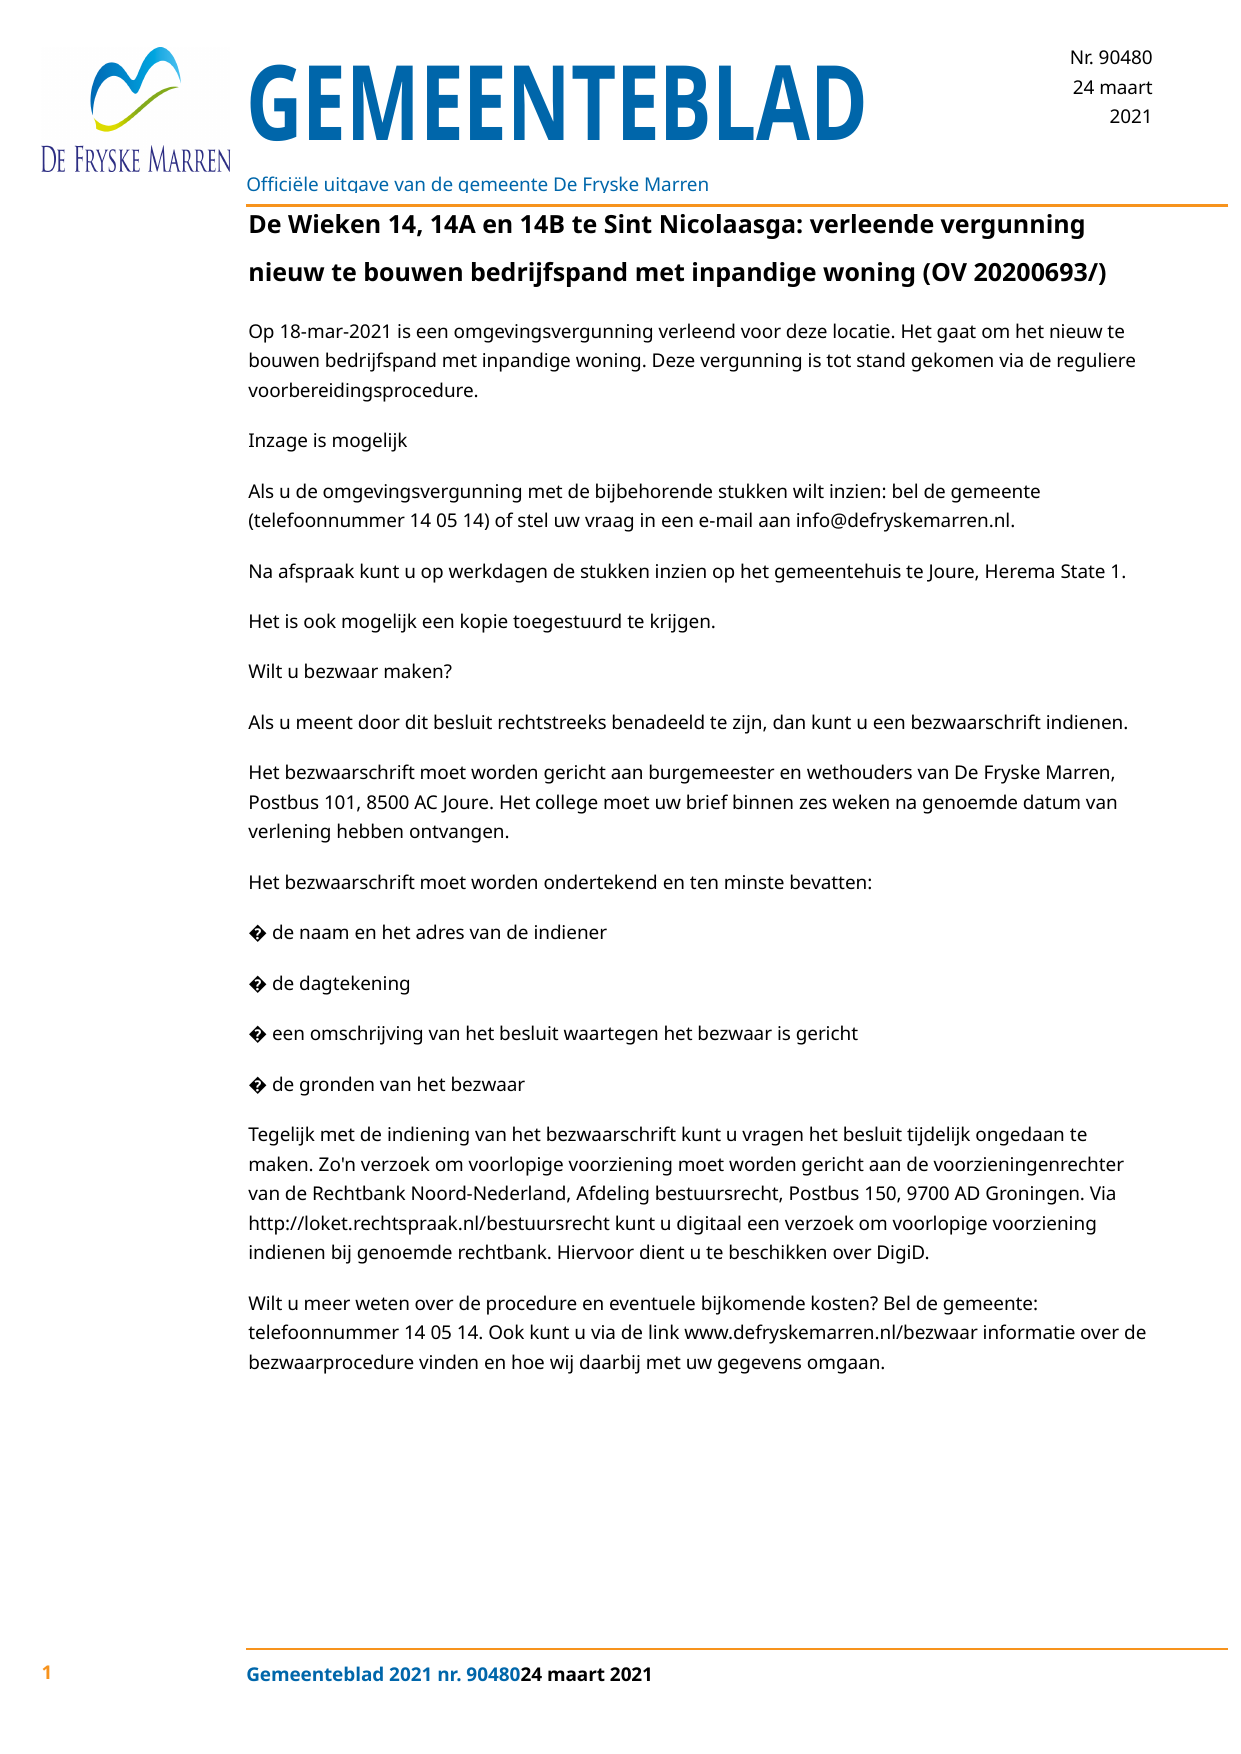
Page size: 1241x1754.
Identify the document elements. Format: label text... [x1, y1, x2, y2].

picture [41, 47, 231, 172]
text � de naam en het adres van de indiener [248, 919, 1152, 945]
text Het bezwaarschrift moet worden ondertekend en ten minste bevatten: [248, 869, 1152, 895]
text Wilt u bezwaar maken? [248, 659, 1152, 684]
text � de gronden van het bezwaar [248, 1071, 1152, 1097]
text Na afspraak kunt u op werkdagen de stukken inzien op het gemeentehuis te Joure, Herema State 1. [248, 558, 1152, 584]
text Als u de omgevingsvergunning met de bijbehorende stukken wilt inzien: bel de gemeente (telefoonnummer 14 05 14) of stel uw vraag in een e-mail aan info@defryskemarren.nl. [248, 478, 1152, 533]
text Wilt u meer weten over de procedure en eventuele bijkomende kosten? Bel de gemeente: telefoonnummer 14 05 14. Ook kunt u via de link www.defryskemarren.nl/bezwaar informatie over de bezwaarprocedure vinden en hoe wij daarbij met uw gegevens omgaan. [248, 1290, 1152, 1375]
text De Wieken 14, 14A en 14B te Sint Nicolaasga: verleende vergunning nieuw te bouwen bedrijfspand met inpandige woning (OV 20200693/) [248, 207, 1152, 288]
text Tegelijk met de indiening van het bezwaarschrift kunt u vragen het besluit tijdelijk ongedaan te maken. Zo'n verzoek om voorlopige voorziening moet worden gericht aan de voorzieningenrechter van de Rechtbank Noord-Nederland, Afdeling bestuursrecht, Postbus 150, 9700 AD Groningen. Via http://loket.rechtspraak.nl/bestuursrecht kunt u digitaal een verzoek om voorlopige voorziening indienen bij genoemde rechtbank. Hiervoor dient u te beschikken over DigiD. [248, 1121, 1152, 1265]
text Het is ook mogelijk een kopie toegestuurd te krijgen. [248, 608, 1152, 634]
text Op 18-mar-2021 is een omgevingsvergunning verleend voor deze locatie. Het gaat om het nieuw te bouwen bedrijfspand met inpandige woning. Deze vergunning is tot stand gekomen via de reguliere voorbereidingsprocedure. [248, 318, 1152, 403]
text Inzage is mogelijk [248, 427, 1152, 453]
text � de dagtekening [248, 970, 1152, 996]
text Het bezwaarschrift moet worden gericht aan burgemeester en wethouders van De Fryske Marren, Postbus 101, 8500 AC Joure. Het college moet uw brief binnen zes weken na genoemde datum van verlening hebben ontvangen. [248, 759, 1152, 844]
text Als u meent door dit besluit rechtstreeks benadeeld te zijn, dan kunt u een bezwaarschrift indienen. [248, 709, 1152, 735]
text � een omschrijving van het besluit waartegen het bezwaar is gericht [248, 1020, 1152, 1046]
